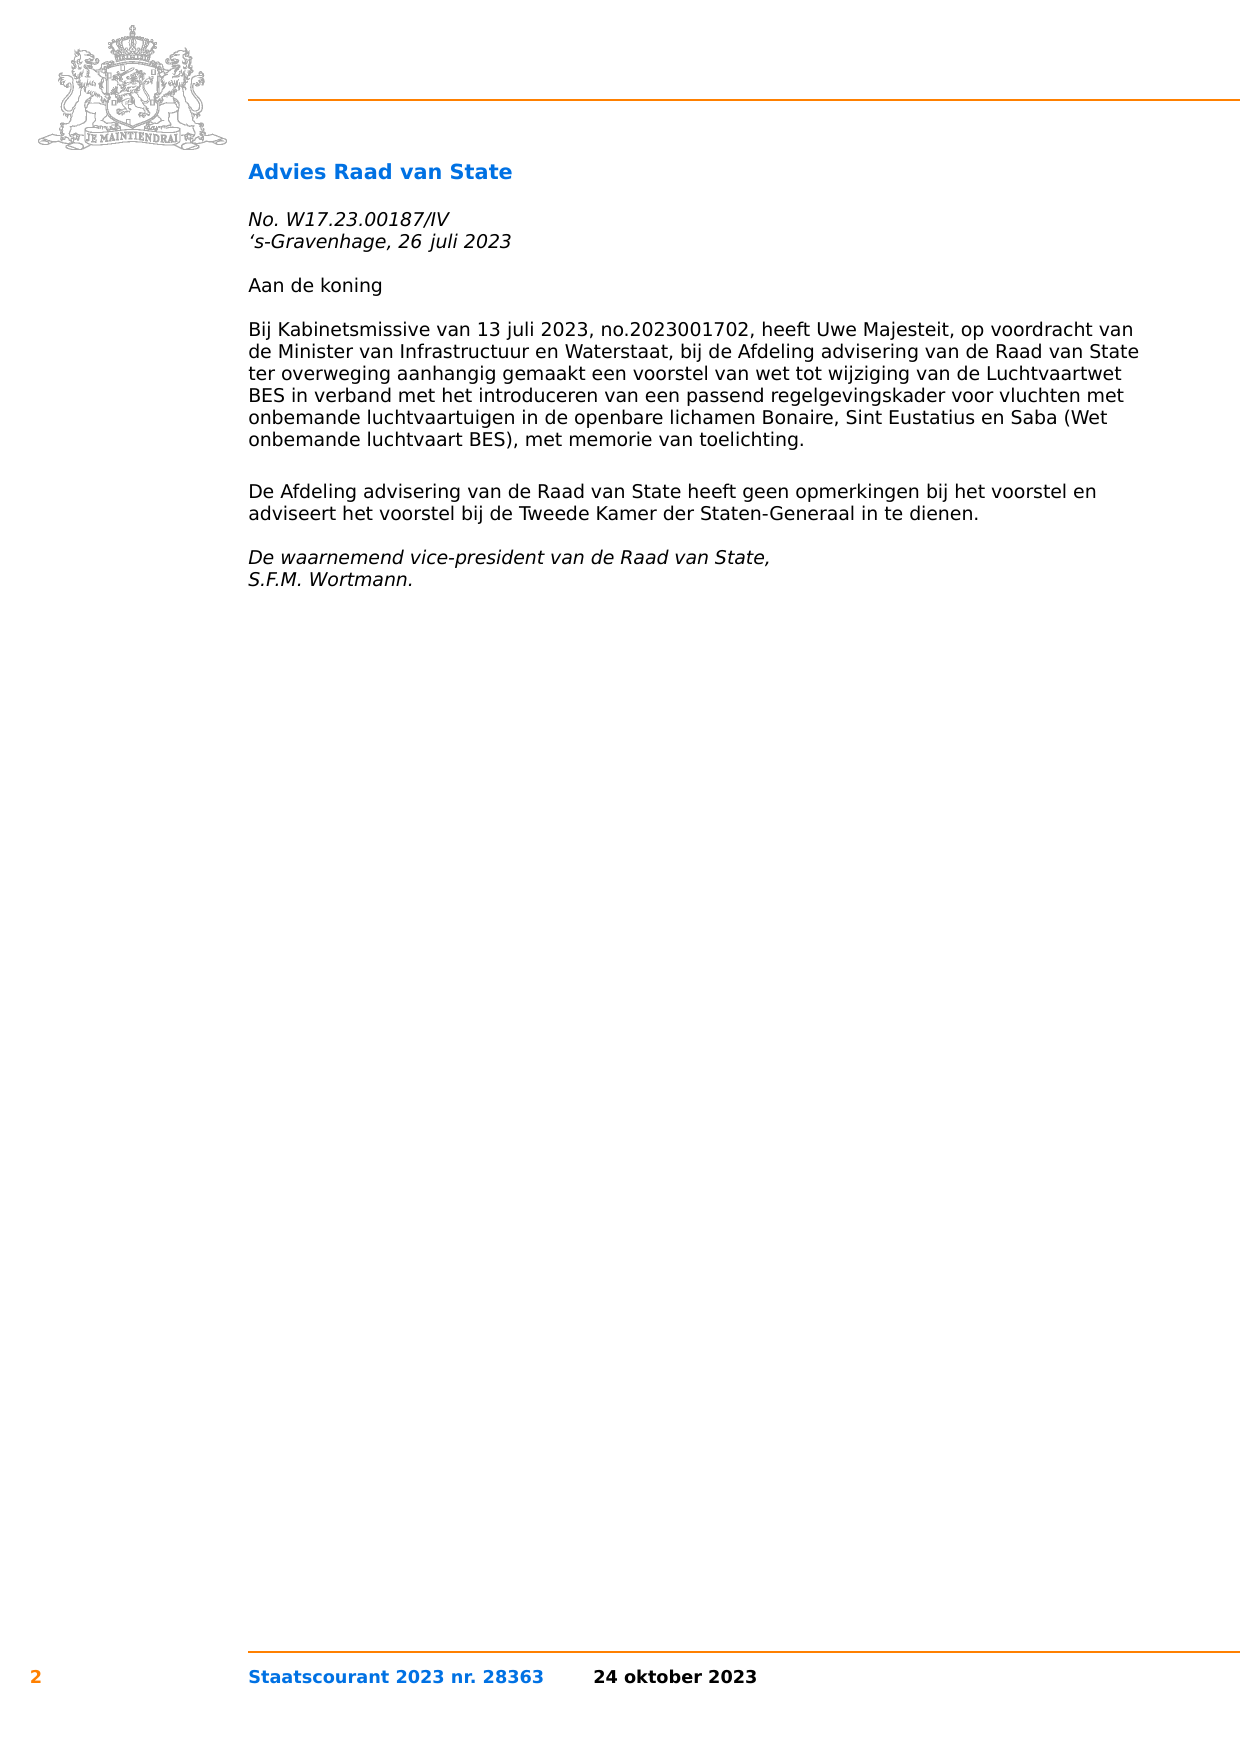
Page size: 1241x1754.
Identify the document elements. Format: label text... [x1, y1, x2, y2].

text No. W17.23.00187/IV [248, 209, 1163, 231]
picture [38, 25, 227, 150]
text Bij Kabinetsmissive van 13 juli 2023, no.2023001702, heeft Uwe Majesteit, op voordracht van de Minister van Infrastructuur en Waterstaat, bij de Afdeling advisering van de Raad van State ter overweging aanhangig gemaakt een voorstel van wet tot wijziging van de Luchtvaartwet BES in verband met het introduceren van een passend regelgevingskader voor vluchten met onbemande luchtvaartuigen in de openbare lichamen Bonaire, Sint Eustatius en Saba (Wet onbemande luchtvaart BES), met memorie van toelichting. [248, 319, 1163, 451]
text Aan de koning [248, 275, 1163, 297]
text ‘s-Gravenhage, 26 juli 2023 [248, 231, 1163, 253]
text De Afdeling advisering van de Raad van State heeft geen opmerkingen bij het voorstel en adviseert het voorstel bij de Tweede Kamer der Staten-Generaal in te dienen. [248, 481, 1163, 525]
subtitle Advies Raad van State [248, 160, 1163, 184]
text De waarnemend vice-president van de Raad van State, S.F.M. Wortmann. [248, 547, 1163, 591]
